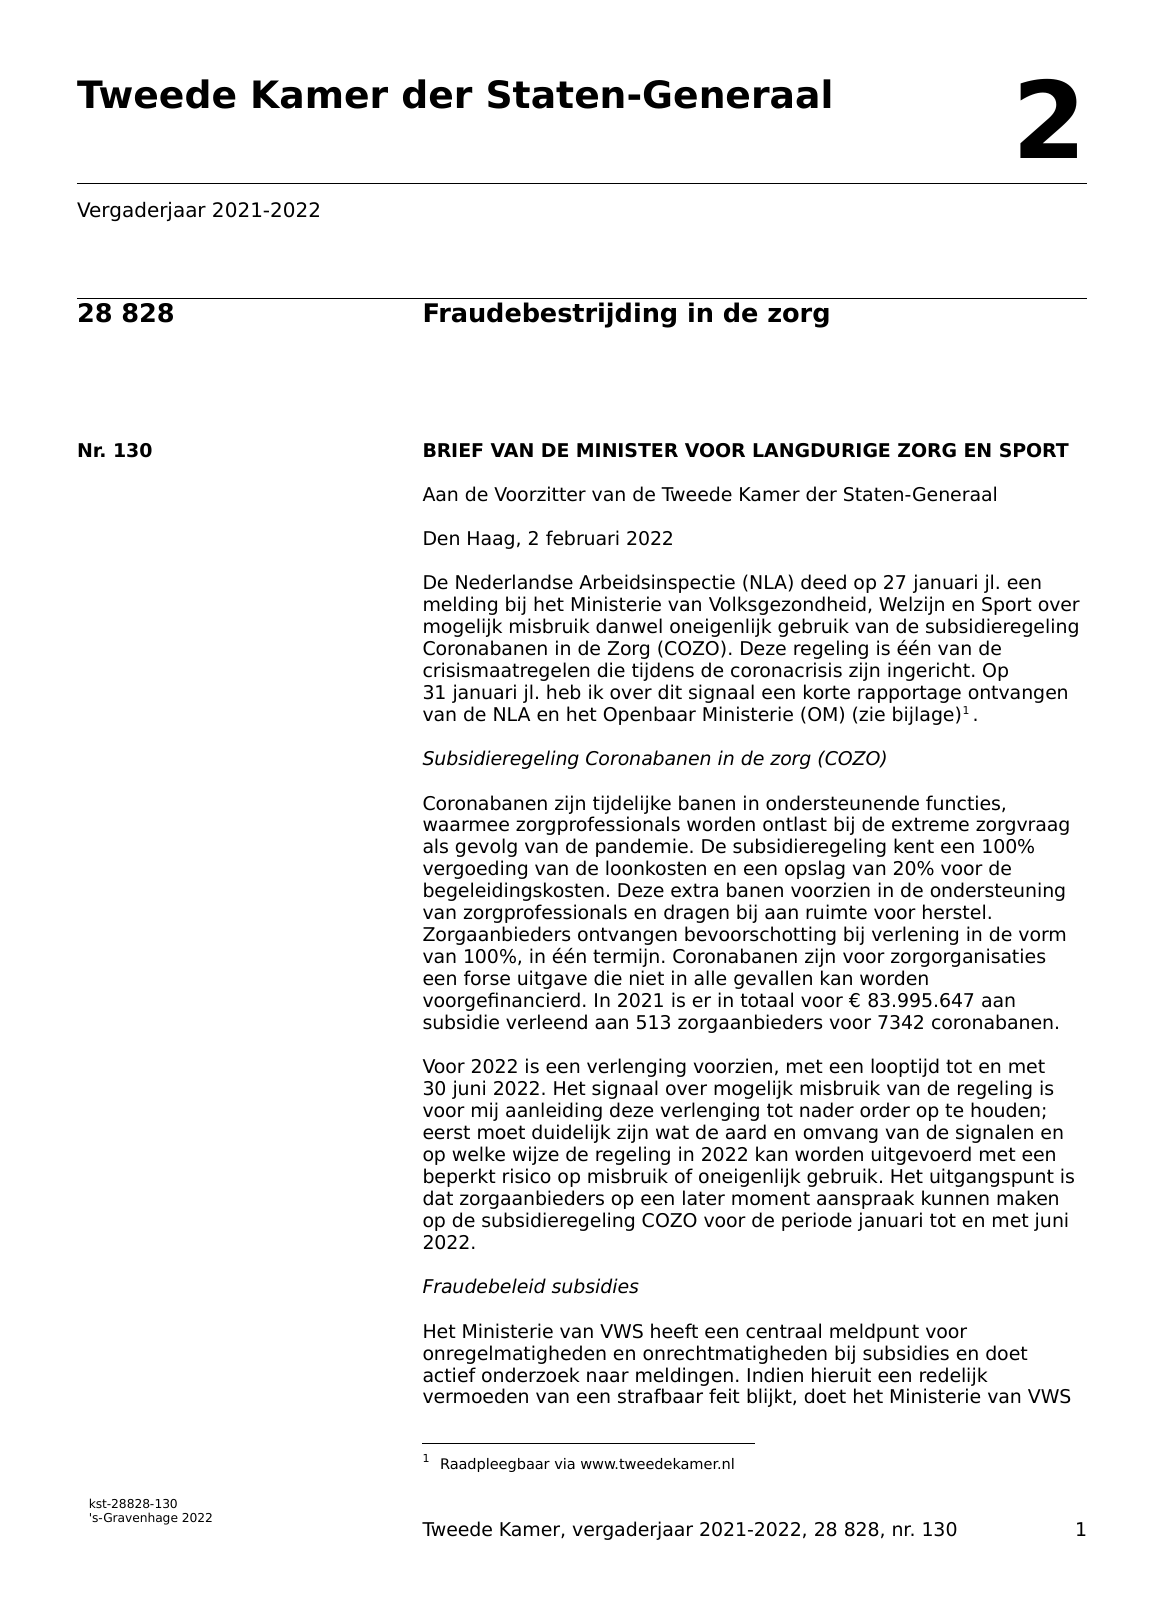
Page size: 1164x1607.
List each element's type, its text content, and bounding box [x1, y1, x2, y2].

table_header Tweede Kamer der Staten-Generaal [77, 59, 886, 183]
text De Nederlandse Arbeidsinspectie (NLA) deed op 27 januari jl. een melding bij het Ministerie van Volksgezondheid, Welzijn en Sport over mogelijk misbruik danwel oneigenlijk gebruik van de subsidieregeling Coronabanen in de Zorg (COZO). Deze regeling is één van de crisismaatregelen die tijdens de coronacrisis zijn ingericht. Op 31 januari jl. heb ik over dit signaal een korte rapportage ontvangen van de NLA en het Openbaar Ministerie (OM) (zie bijlage). [422, 572, 1087, 726]
text Raadpleegbaar via www.tweedekamer.nl [422, 1452, 1087, 1474]
text 's-Gravenhage 2022 [88, 1511, 323, 1525]
subtitle Nr. 130 BRIEF VAN DE MINISTER VOOR LANGDURIGE ZORG EN SPORT [77, 440, 1087, 462]
table_header 2 [886, 59, 1087, 183]
subtitle Fraudebeleid subsidies [422, 1276, 1087, 1298]
text Den Haag, 2 februari 2022 [422, 528, 1087, 550]
subtitle 28 828 Fraudebestrijding in de zorg [77, 299, 1087, 329]
text Het Ministerie van VWS heeft een centraal meldpunt voor onregelmatigheden en onrechtmatigheden bij subsidies en doet actief onderzoek naar meldingen. Indien hieruit een redelijk vermoeden van een strafbaar feit blijkt, doet het Ministerie van VWS [422, 1321, 1087, 1408]
text Voor 2022 is een verlenging voorzien, met een looptijd tot en met 30 juni 2022. Het signaal over mogelijk misbruik van de regeling is voor mij aanleiding deze verlenging tot nader order op te houden; eerst moet duidelijk zijn wat de aard en omvang van de signalen en op welke wijze de regeling in 2022 kan worden uitgevoerd met een beperkt risico op misbruik of oneigenlijk gebruik. Het uitgangspunt is dat zorgaanbieders op een later moment aanspraak kunnen maken op de subsidieregeling COZO voor de periode januari tot en met juni 2022. [422, 1056, 1087, 1254]
text kst-28828-130 [88, 1497, 323, 1511]
table_cell Vergaderjaar 2021-2022 [77, 184, 1087, 298]
text Coronabanen zijn tijdelijke banen in ondersteunende functies, waarmee zorgprofessionals worden ontlast bij de extreme zorgvraag als gevolg van de pandemie. De subsidieregeling kent een 100% vergoeding van de loonkosten en een opslag van 20% voor de begeleidingskosten. Deze extra banen voorzien in de ondersteuning van zorgprofessionals en dragen bij aan ruimte voor herstel. Zorgaanbieders ontvangen bevoorschotting bij verlening in de vorm van 100%, in één termijn. Coronabanen zijn voor zorgorganisaties een forse uitgave die niet in alle gevallen kan worden voorgefinancierd. In 2021 is er in totaal voor € 83.995.647 aan subsidie verleend aan 513 zorgaanbieders voor 7342 coronabanen. [422, 792, 1087, 1034]
text Aan de Voorzitter van de Tweede Kamer der Staten-Generaal [422, 484, 1087, 506]
subtitle Subsidieregeling Coronabanen in de zorg (COZO) [422, 748, 1087, 770]
